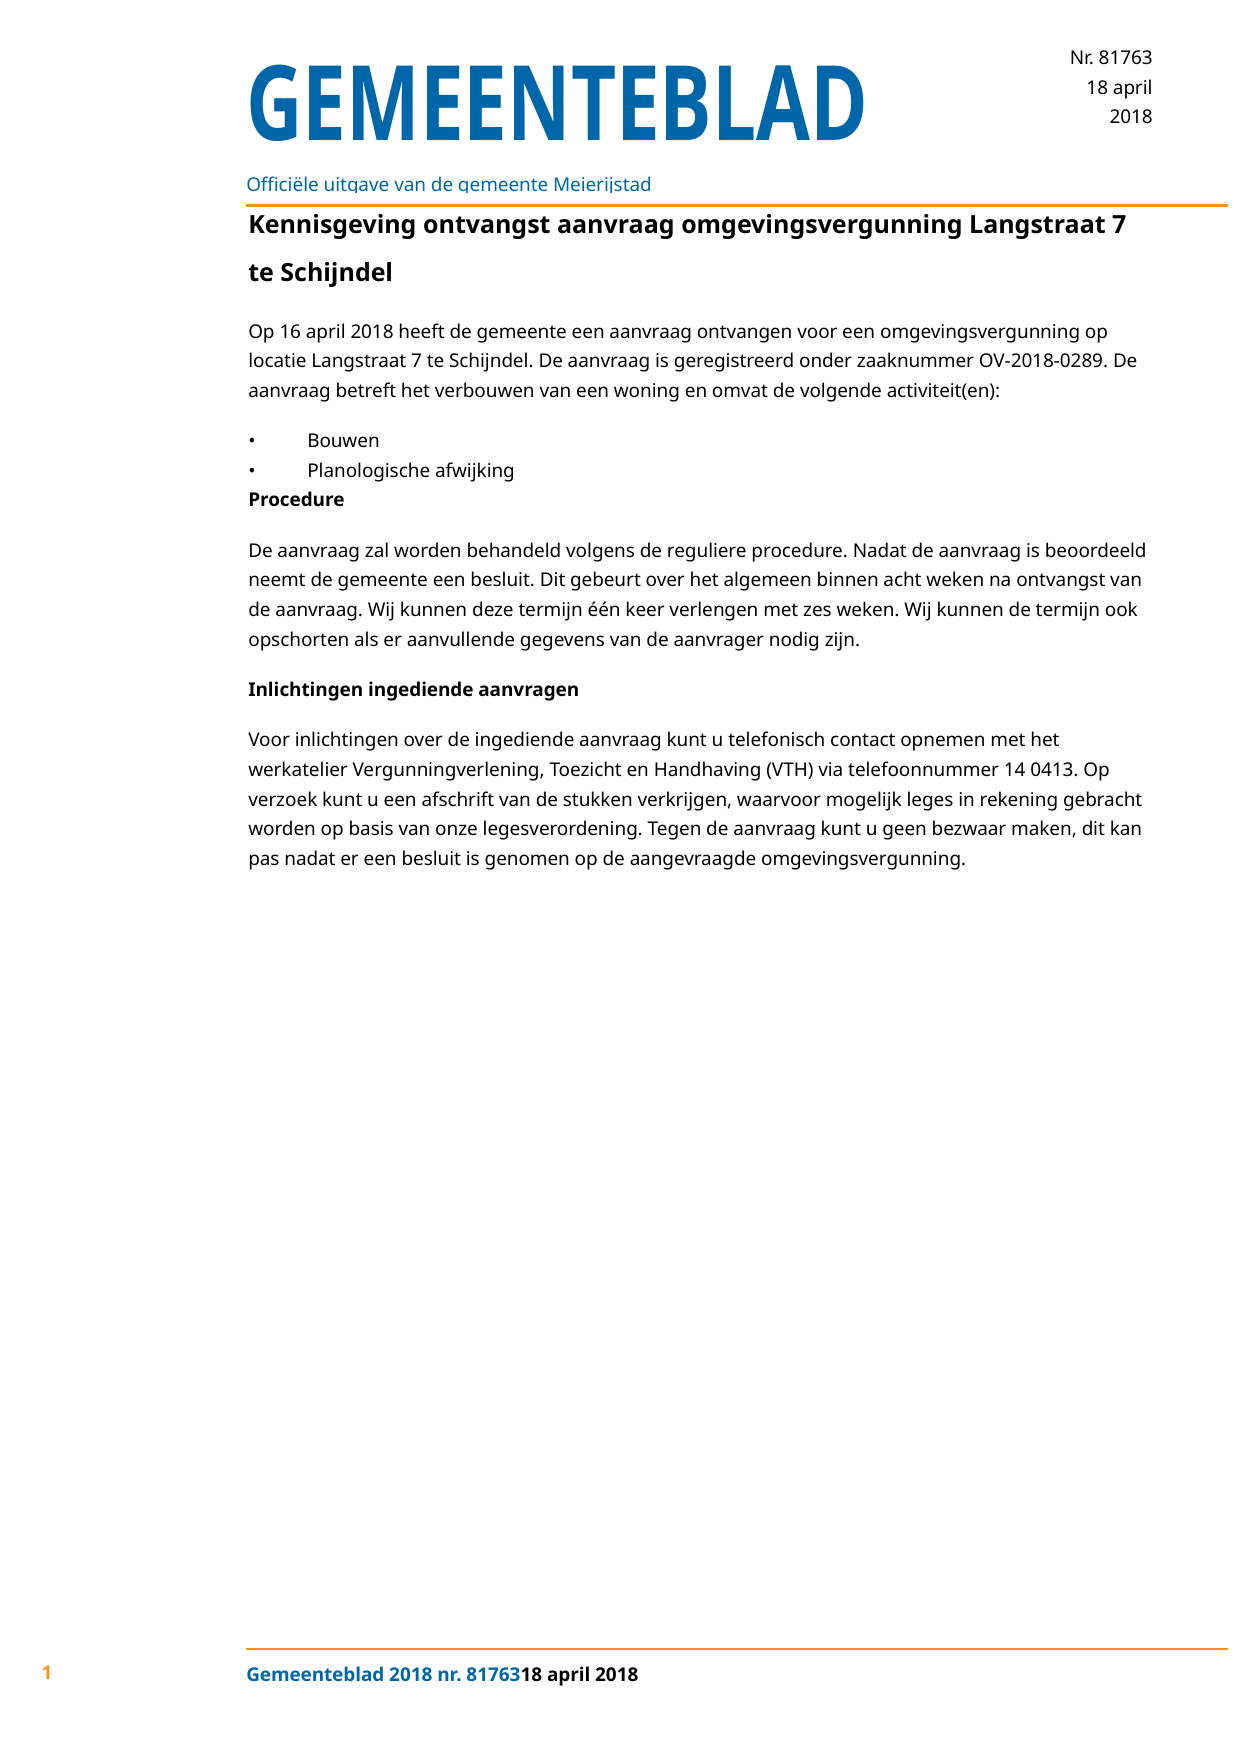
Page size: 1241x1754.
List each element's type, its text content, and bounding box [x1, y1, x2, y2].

text Op 16 april 2018 heeft de gemeente een aanvraag ontvangen voor een omgevingsvergunning op locatie Langstraat 7 te Schijndel. De aanvraag is geregistreerd onder zaaknummer OV-2018-0289. De aanvraag betreft het verbouwen van een woning en omvat de volgende activiteit(en): [248, 318, 1152, 403]
text Inlichtingen ingediende aanvragen [248, 676, 1152, 702]
text Procedure [248, 487, 1152, 512]
text De aanvraag zal worden behandeld volgens de reguliere procedure. Nadat de aanvraag is beoordeeld neemt de gemeente een besluit. Dit gebeurt over het algemeen binnen acht weken na ontvangst van de aanvraag. Wij kunnen deze termijn één keer verlengen met zes weken. Wij kunnen de termijn ook opschorten als er aanvullende gegevens van de aanvrager nodig zijn. [248, 537, 1152, 652]
list Planologische afwijking [248, 457, 1152, 483]
picture [41, 47, 231, 172]
list Bouwen [248, 427, 1152, 453]
text Kennisgeving ontvangst aanvraag omgevingsvergunning Langstraat 7 te Schijndel [248, 207, 1152, 288]
text Voor inlichtingen over de ingediende aanvraag kunt u telefonisch contact opnemen met het werkatelier Vergunningverlening, Toezicht en Handhaving (VTH) via telefoonnummer 14 0413. Op verzoek kunt u een afschrift van de stukken verkrijgen, waarvoor mogelijk leges in rekening gebracht worden op basis van onze legesverordening. Tegen de aanvraag kunt u geen bezwaar maken, dit kan pas nadat er een besluit is genomen op de aangevraagde omgevingsvergunning. [248, 727, 1152, 871]
